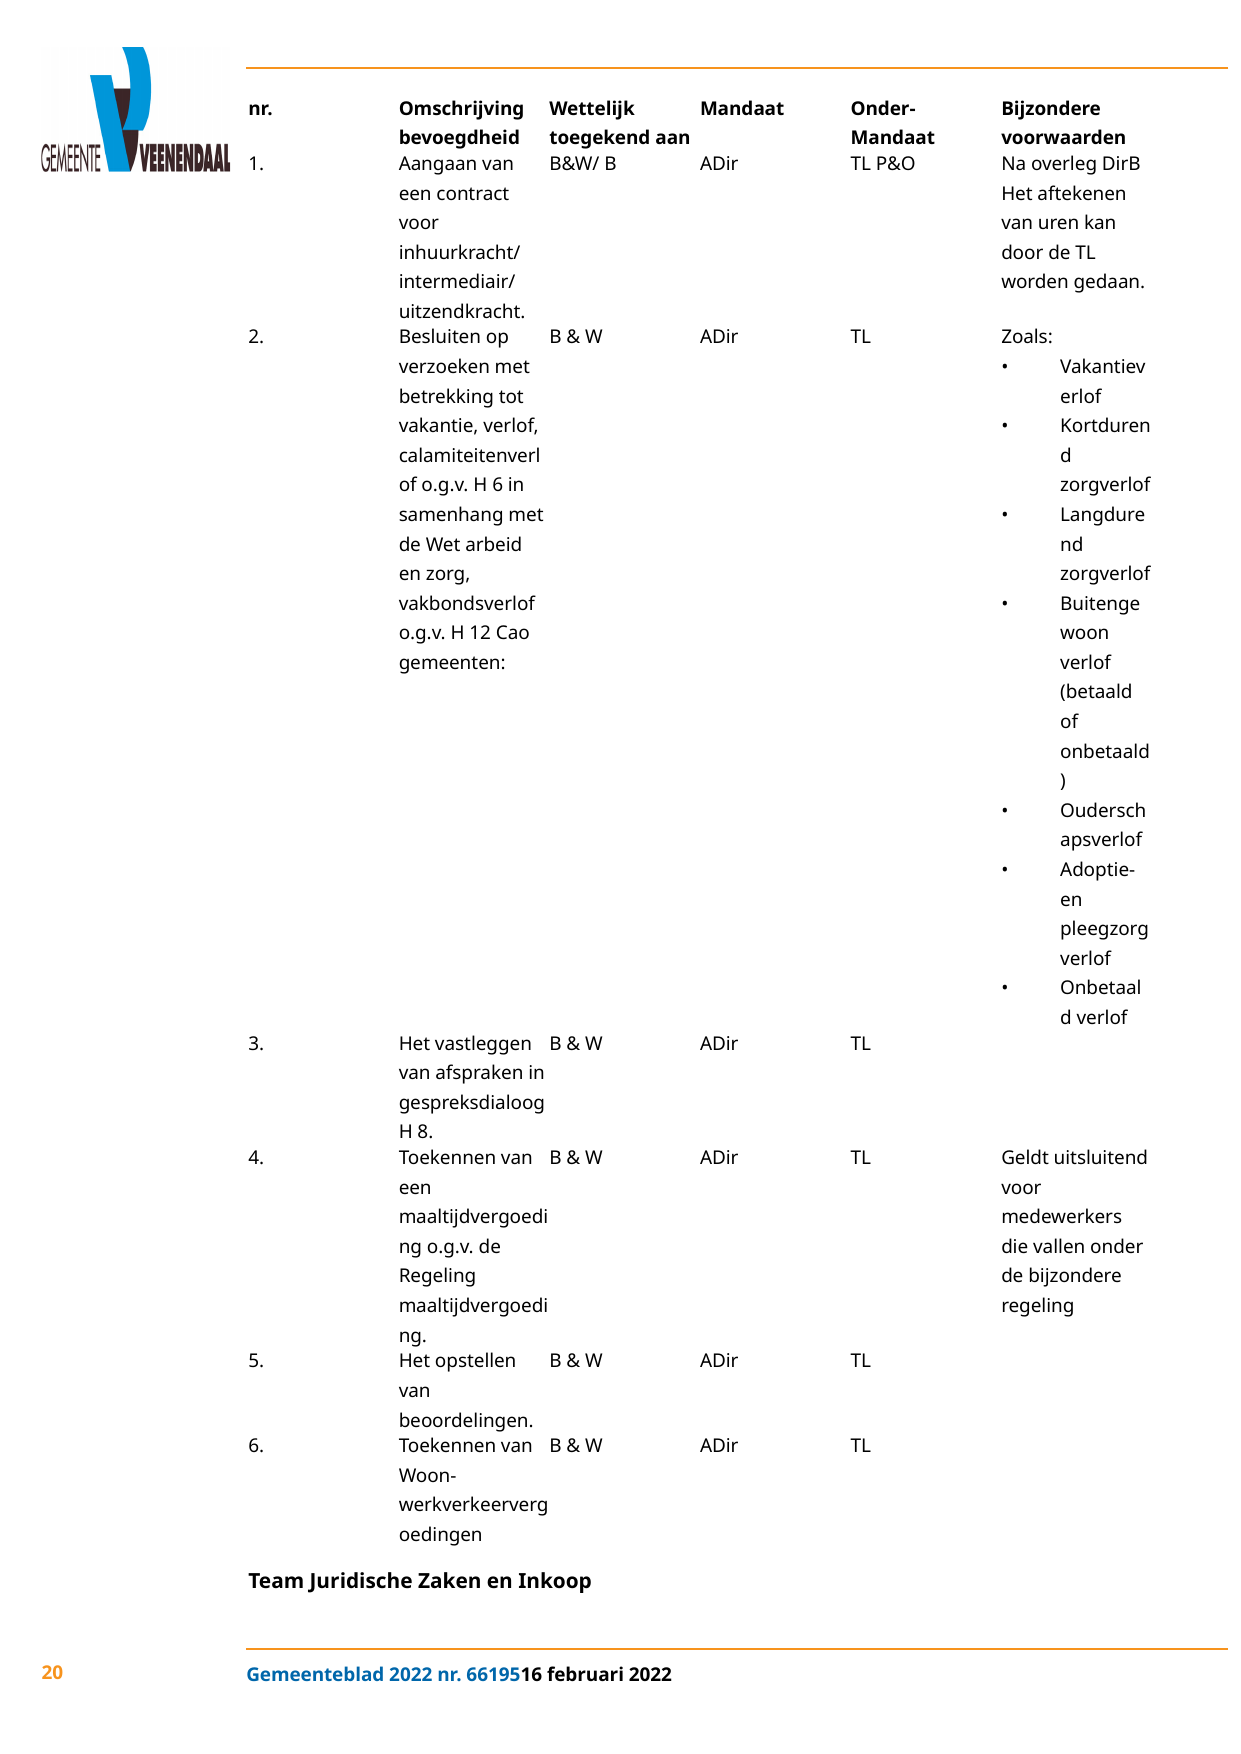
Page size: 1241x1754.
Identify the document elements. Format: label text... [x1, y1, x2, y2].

table_cell ADir [700, 324, 850, 1030]
table_cell TL P&O [850, 150, 1001, 324]
table_cell Zoals: Vakantieverlof Kortdurend zorgverlof Langdurend zorgverlof Buitengewoon verlof (betaald of onbetaald) Ouderschapsverlof Adoptie- en pleegzorgverlof Onbetaald verlof [1001, 324, 1152, 1030]
table_cell 3. [248, 1030, 398, 1144]
table_cell ADir [700, 1144, 850, 1348]
table_header Bijzondere voorwaarden [1001, 95, 1152, 150]
table_cell Toekennen van een maaltijdvergoeding o.g.v. de Regeling maaltijdvergoeding. [399, 1144, 549, 1348]
table_header Omschrijving bevoegdheid [399, 95, 549, 150]
table_cell B & W [549, 324, 700, 1030]
table_cell TL [850, 1433, 1001, 1547]
table_cell Toekennen van Woon-werkverkeervergoedingen [399, 1433, 549, 1547]
table_header Onder- Mandaat [850, 95, 1001, 150]
table_cell TL [850, 1144, 1001, 1348]
picture [123, 47, 231, 172]
table_cell 5. [248, 1348, 398, 1432]
table_cell Geldt uitsluitend voor medewerkers die vallen onder de bijzondere regeling [1001, 1144, 1152, 1348]
table_cell ADir [700, 1433, 850, 1547]
table_cell 4. [248, 1144, 398, 1348]
table_cell ADir [700, 1030, 850, 1144]
table_cell [1001, 1030, 1152, 1144]
text Team Juridische Zaken en Inkoop [248, 1566, 1152, 1595]
table_cell 2. [248, 324, 398, 1030]
table_header Mandaat [700, 95, 850, 150]
table_cell B & W [549, 1030, 700, 1144]
table_cell B & W [549, 1348, 700, 1432]
table_cell ADir [700, 1348, 850, 1432]
table_cell TL [850, 324, 1001, 1030]
table_cell TL [850, 1030, 1001, 1144]
table_cell Het opstellen van beoordelingen. [399, 1348, 549, 1432]
table_header Wettelijk toegekend aan [549, 95, 700, 150]
table_cell B&W/ B [549, 150, 700, 324]
table_cell Na overleg DirB Het aftekenen van uren kan door de TL worden gedaan. [1001, 150, 1152, 324]
table_cell TL [850, 1348, 1001, 1432]
table_cell B & W [549, 1144, 700, 1348]
table_cell B & W [549, 1433, 700, 1547]
table_cell Besluiten op verzoeken met betrekking tot vakantie, verlof, calamiteitenverlof o.g.v. H 6 in samenhang met de Wet arbeid en zorg, vakbondsverlof o.g.v. H 12 Cao gemeenten: [399, 324, 549, 1030]
table_header nr. [248, 95, 398, 150]
table_cell [1001, 1348, 1152, 1432]
table_cell Het vastleggen van afspraken in gespreksdialoog H 8. [399, 1030, 549, 1144]
table_cell Aangaan van een contract voor inhuurkracht/ intermediair/ uitzendkracht. [399, 150, 549, 324]
table_cell [1001, 1433, 1152, 1547]
table_cell 1. [248, 150, 398, 324]
picture [41, 47, 130, 172]
table_cell ADir [700, 150, 850, 324]
table_cell 6. [248, 1433, 398, 1547]
